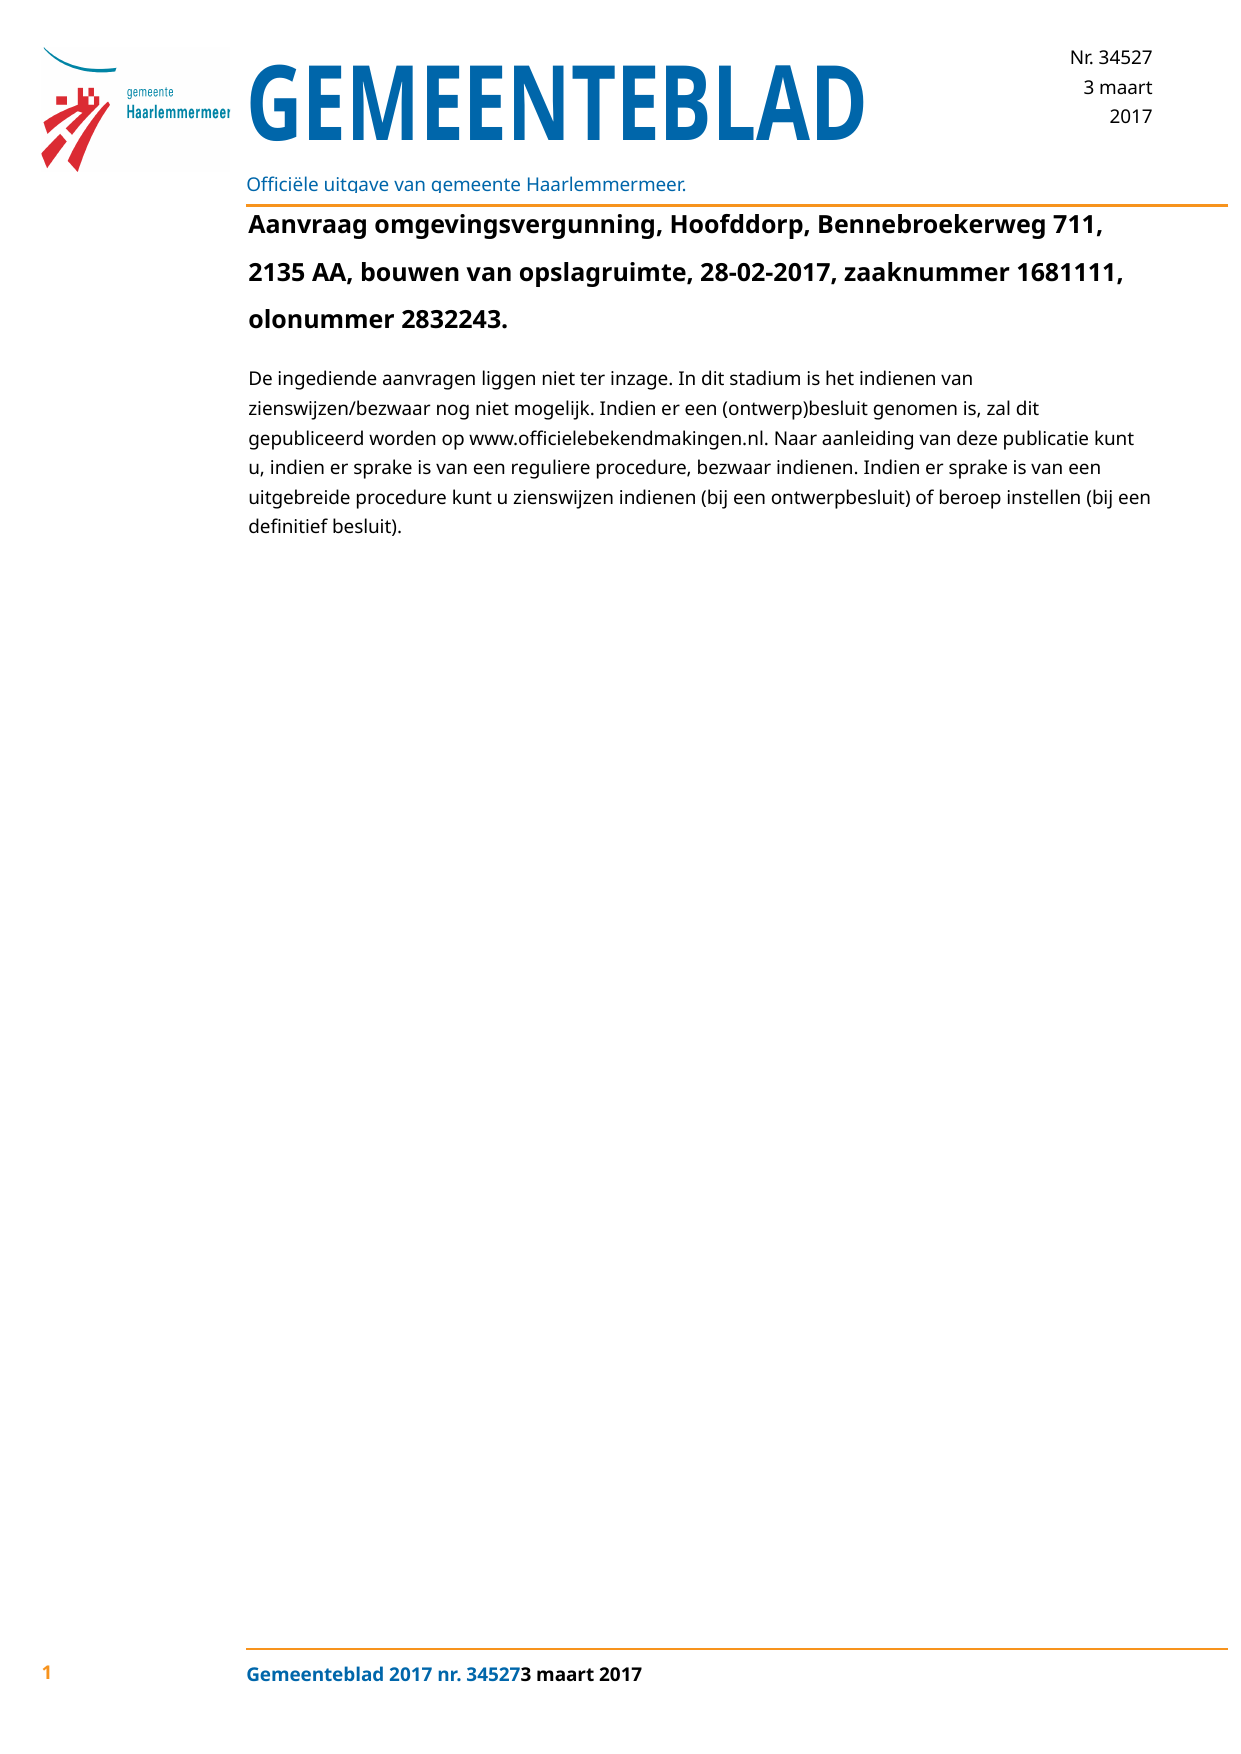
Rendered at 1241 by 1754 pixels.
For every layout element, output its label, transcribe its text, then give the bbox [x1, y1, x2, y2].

picture [41, 47, 231, 172]
text Aanvraag omgevingsvergunning, Hoofddorp, Bennebroekerweg 711, 2135 AA, bouwen van opslagruimte, 28-02-2017, zaaknummer 1681111, olonummer 2832243. [248, 207, 1152, 336]
text De ingediende aanvragen liggen niet ter inzage. In dit stadium is het indienen van zienswijzen/bezwaar nog niet mogelijk. Indien er een (ontwerp)besluit genomen is, zal dit gepubliceerd worden op www.officielebekendmakingen.nl. Naar aanleiding van deze publicatie kunt u, indien er sprake is van een reguliere procedure, bezwaar indienen. Indien er sprake is van een uitgebreide procedure kunt u zienswijzen indienen (bij een ontwerpbesluit) of beroep instellen (bij een definitief besluit). [248, 366, 1152, 539]
